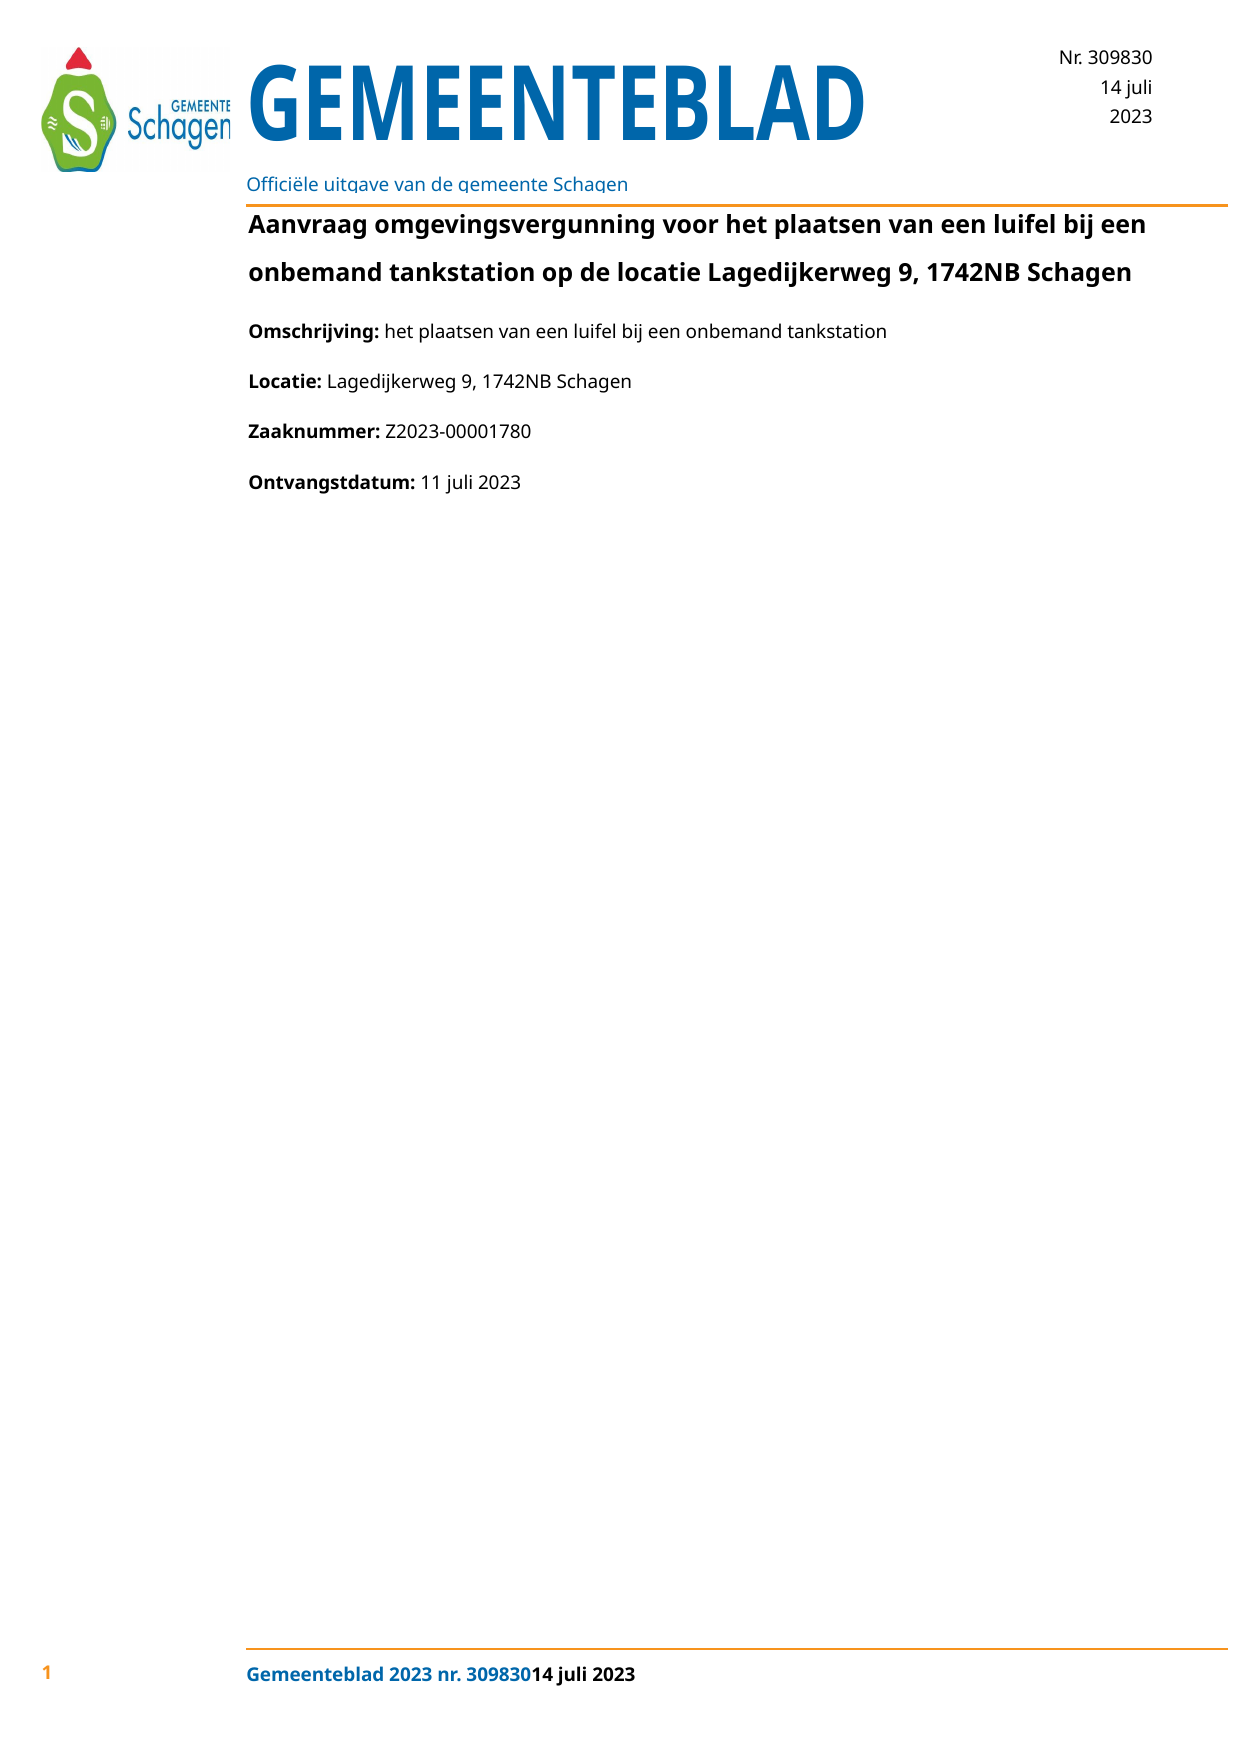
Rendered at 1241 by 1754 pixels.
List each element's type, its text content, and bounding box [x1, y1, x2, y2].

text Aanvraag omgevingsvergunning voor het plaatsen van een luifel bij een onbemand tankstation op de locatie Lagedijkerweg 9, 1742NB Schagen [248, 207, 1152, 288]
text Zaaknummer: Z2023-00001780 [248, 419, 1152, 444]
text Omschrijving: het plaatsen van een luifel bij een onbemand tankstation [248, 318, 1152, 344]
picture [41, 47, 231, 172]
text Locatie: Lagedijkerweg 9, 1742NB Schagen [248, 368, 1152, 394]
text Ontvangstdatum: 11 juli 2023 [248, 469, 1152, 495]
